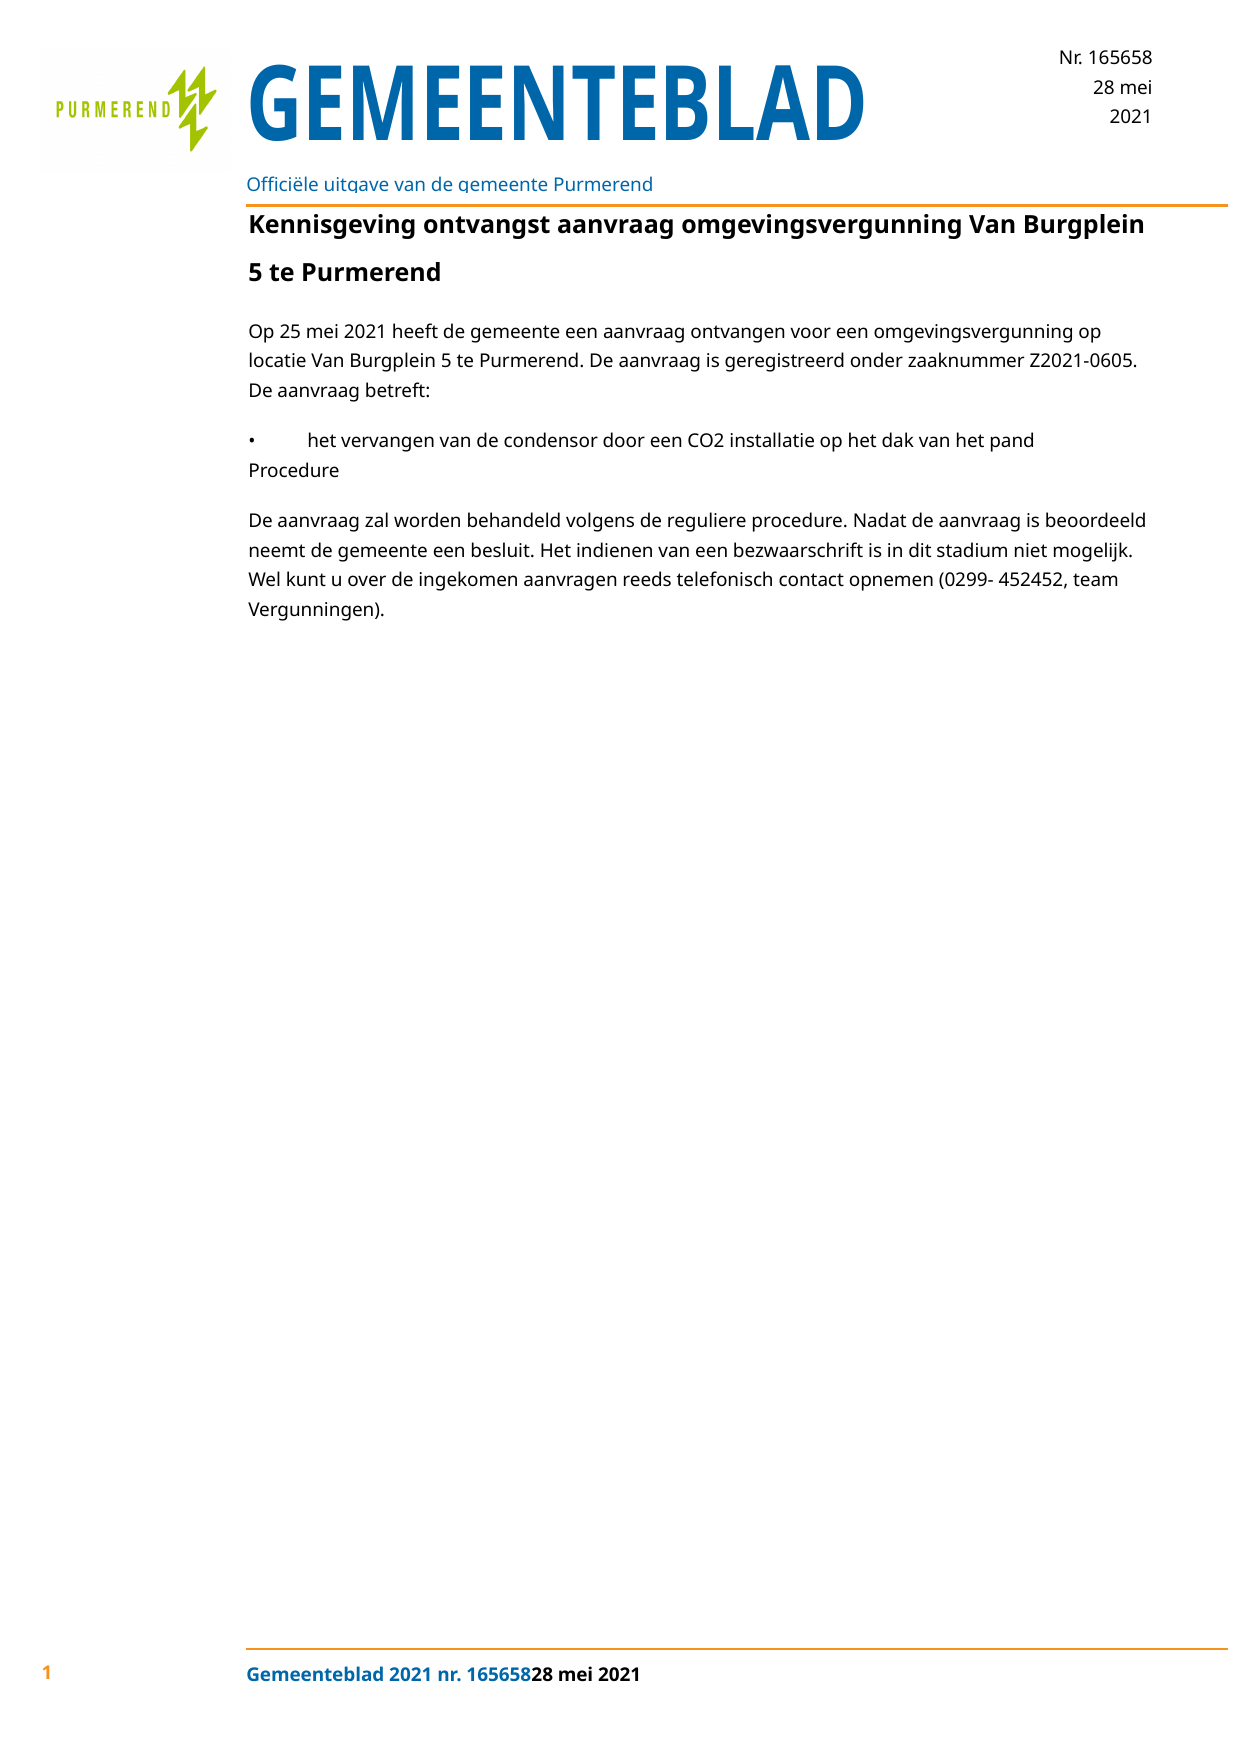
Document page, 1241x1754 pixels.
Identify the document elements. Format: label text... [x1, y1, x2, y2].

text De aanvraag zal worden behandeld volgens de reguliere procedure. Nadat de aanvraag is beoordeeld neemt de gemeente een besluit. Het indienen van een bezwaarschrift is in dit stadium niet mogelijk. Wel kunt u over de ingekomen aanvragen reeds telefonisch contact opnemen (0299- 452452, team Vergunningen). [248, 507, 1152, 622]
picture [41, 47, 231, 172]
text Kennisgeving ontvangst aanvraag omgevingsvergunning Van Burgplein 5 te Purmerend [248, 207, 1152, 288]
text Op 25 mei 2021 heeft de gemeente een aanvraag ontvangen voor een omgevingsvergunning op locatie Van Burgplein 5 te Purmerend. De aanvraag is geregistreerd onder zaaknummer Z2021-0605. De aanvraag betreft: [248, 318, 1152, 403]
list het vervangen van de condensor door een CO2 installatie op het dak van het pand [248, 427, 1152, 453]
text Procedure [248, 457, 1152, 483]
